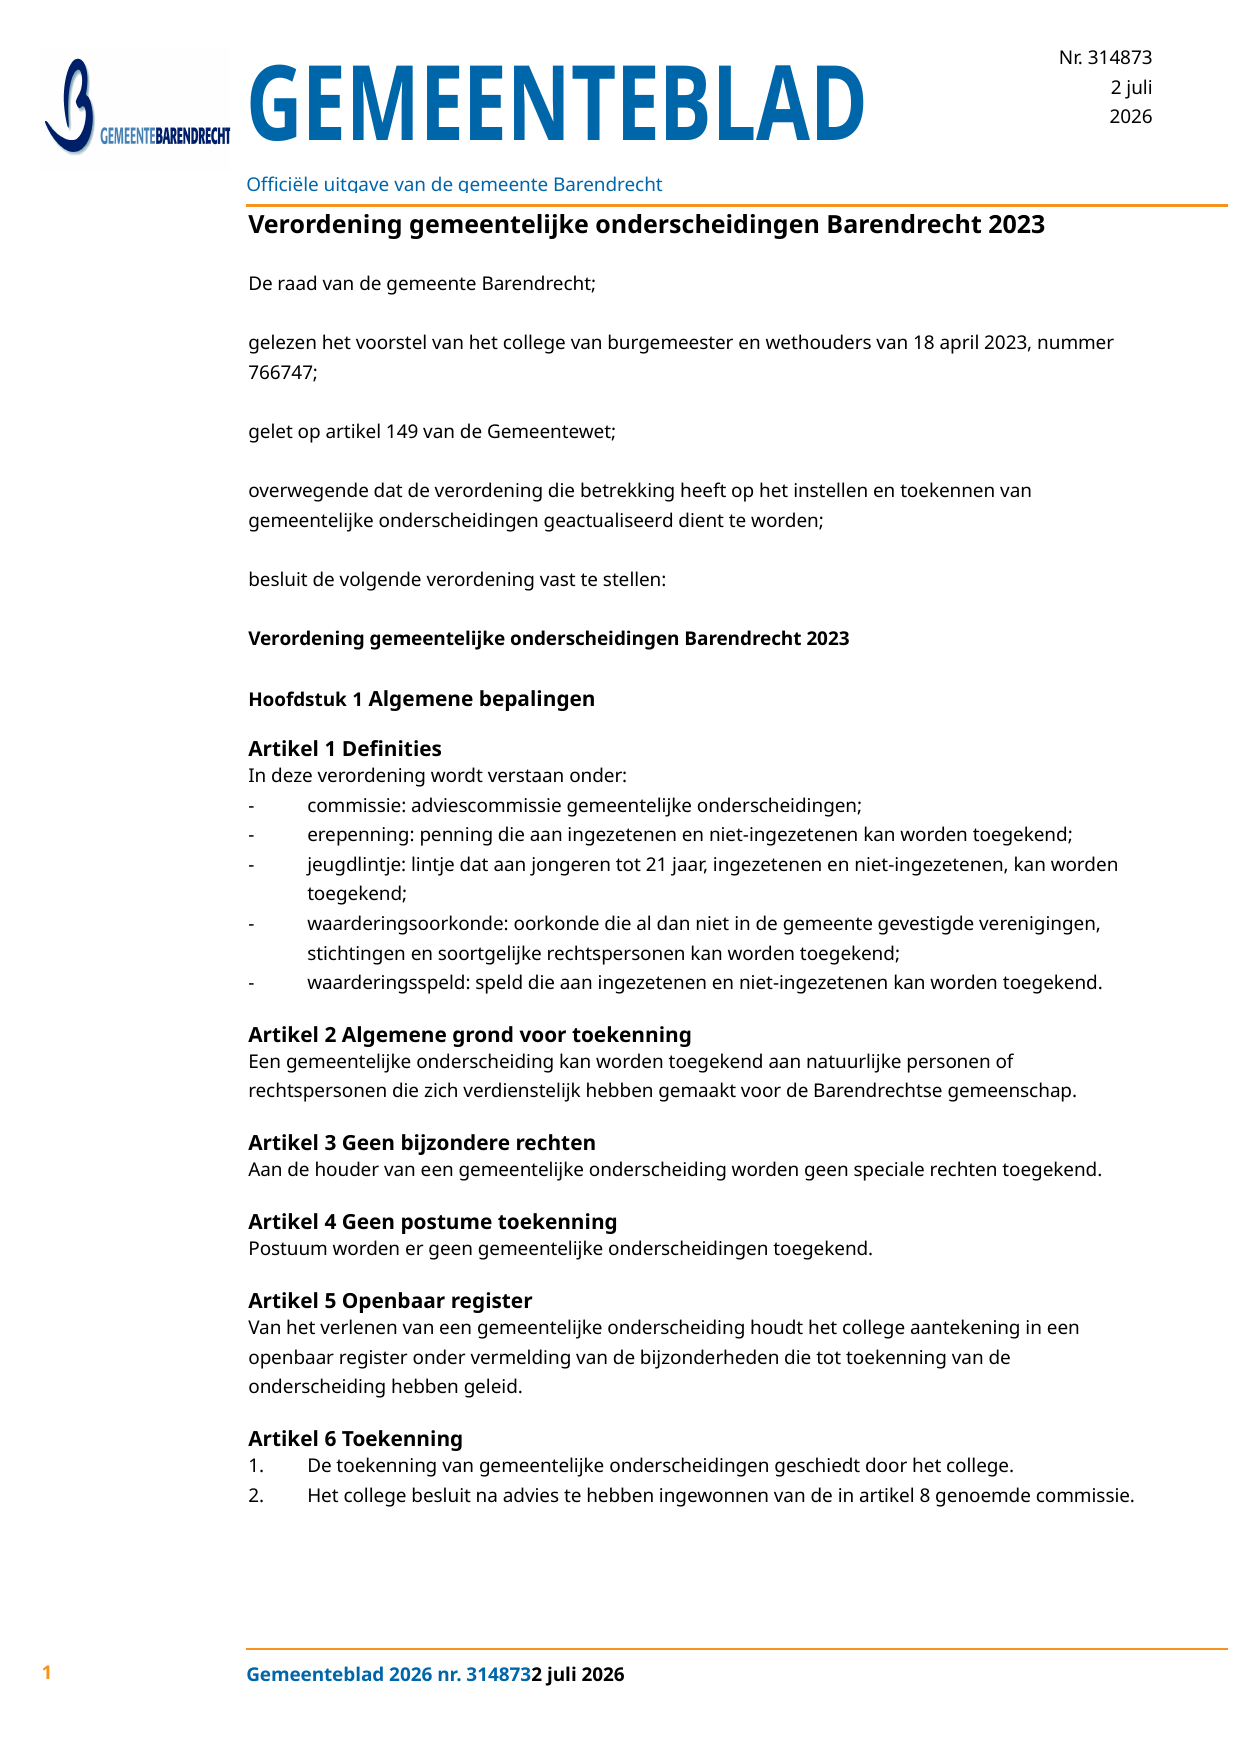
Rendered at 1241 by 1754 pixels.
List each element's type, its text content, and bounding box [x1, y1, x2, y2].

text besluit de volgende verordening vast te stellen: [248, 566, 1152, 592]
text Artikel 2 Algemene grond voor toekenning [248, 1020, 1152, 1048]
text Artikel 5 Openbaar register [248, 1286, 1152, 1314]
list De toekenning van gemeentelijke onderscheidingen geschiedt door het college. [248, 1452, 1152, 1478]
text Van het verlenen van een gemeentelijke onderscheiding houdt het college aantekening in een openbaar register onder vermelding van de bijzonderheden die tot toekenning van de onderscheiding hebben geleid. [248, 1314, 1152, 1399]
text gelet op artikel 149 van de Gemeentewet; [248, 418, 1152, 444]
list jeugdlintje: lintje dat aan jongeren tot 21 jaar, ingezetenen en niet-ingezetenen, kan worden toegekend; [248, 851, 1152, 906]
text gelezen het voorstel van het college van burgemeester en wethouders van 18 april 2023, nummer 766747; [248, 329, 1152, 385]
text Hoofdstuk 1 Algemene bepalingen [248, 684, 1152, 713]
text Artikel 6 Toekenning [248, 1424, 1152, 1452]
text In deze verordening wordt verstaan onder: [248, 762, 1152, 788]
text Artikel 4 Geen postume toekenning [248, 1207, 1152, 1235]
text Artikel 1 Definities [248, 734, 1152, 762]
list waarderingsspeld: speld die aan ingezetenen en niet-ingezetenen kan worden toegekend. [248, 969, 1152, 995]
text Een gemeentelijke onderscheiding kan worden toegekend aan natuurlijke personen of rechtspersonen die zich verdienstelijk hebben gemaakt voor de Barendrechtse gemeenschap. [248, 1048, 1152, 1103]
text Aan de houder van een gemeentelijke onderscheiding worden geen speciale rechten toegekend. [248, 1157, 1152, 1182]
text De raad van de gemeente Barendrecht; [248, 270, 1152, 296]
text overwegende dat de verordening die betrekking heeft op het instellen en toekennen van gemeentelijke onderscheidingen geactualiseerd dient te worden; [248, 477, 1152, 533]
text Postuum worden er geen gemeentelijke onderscheidingen toegekend. [248, 1235, 1152, 1261]
picture [41, 47, 231, 172]
list erepenning: penning die aan ingezetenen en niet-ingezetenen kan worden toegekend; [248, 821, 1152, 847]
text Verordening gemeentelijke onderscheidingen Barendrecht 2023 [248, 207, 1152, 241]
text Artikel 3 Geen bijzondere rechten [248, 1128, 1152, 1157]
list commissie: adviescommissie gemeentelijke onderscheidingen; [248, 792, 1152, 817]
list waarderingsoorkonde: oorkonde die al dan niet in de gemeente gevestigde verenigingen, stichtingen en soortgelijke rechtspersonen kan worden toegekend; [248, 910, 1152, 965]
list Het college besluit na advies te hebben ingewonnen van de in artikel 8 genoemde commissie. [248, 1482, 1152, 1508]
text Verordening gemeentelijke onderscheidingen Barendrecht 2023 [248, 625, 1152, 651]
